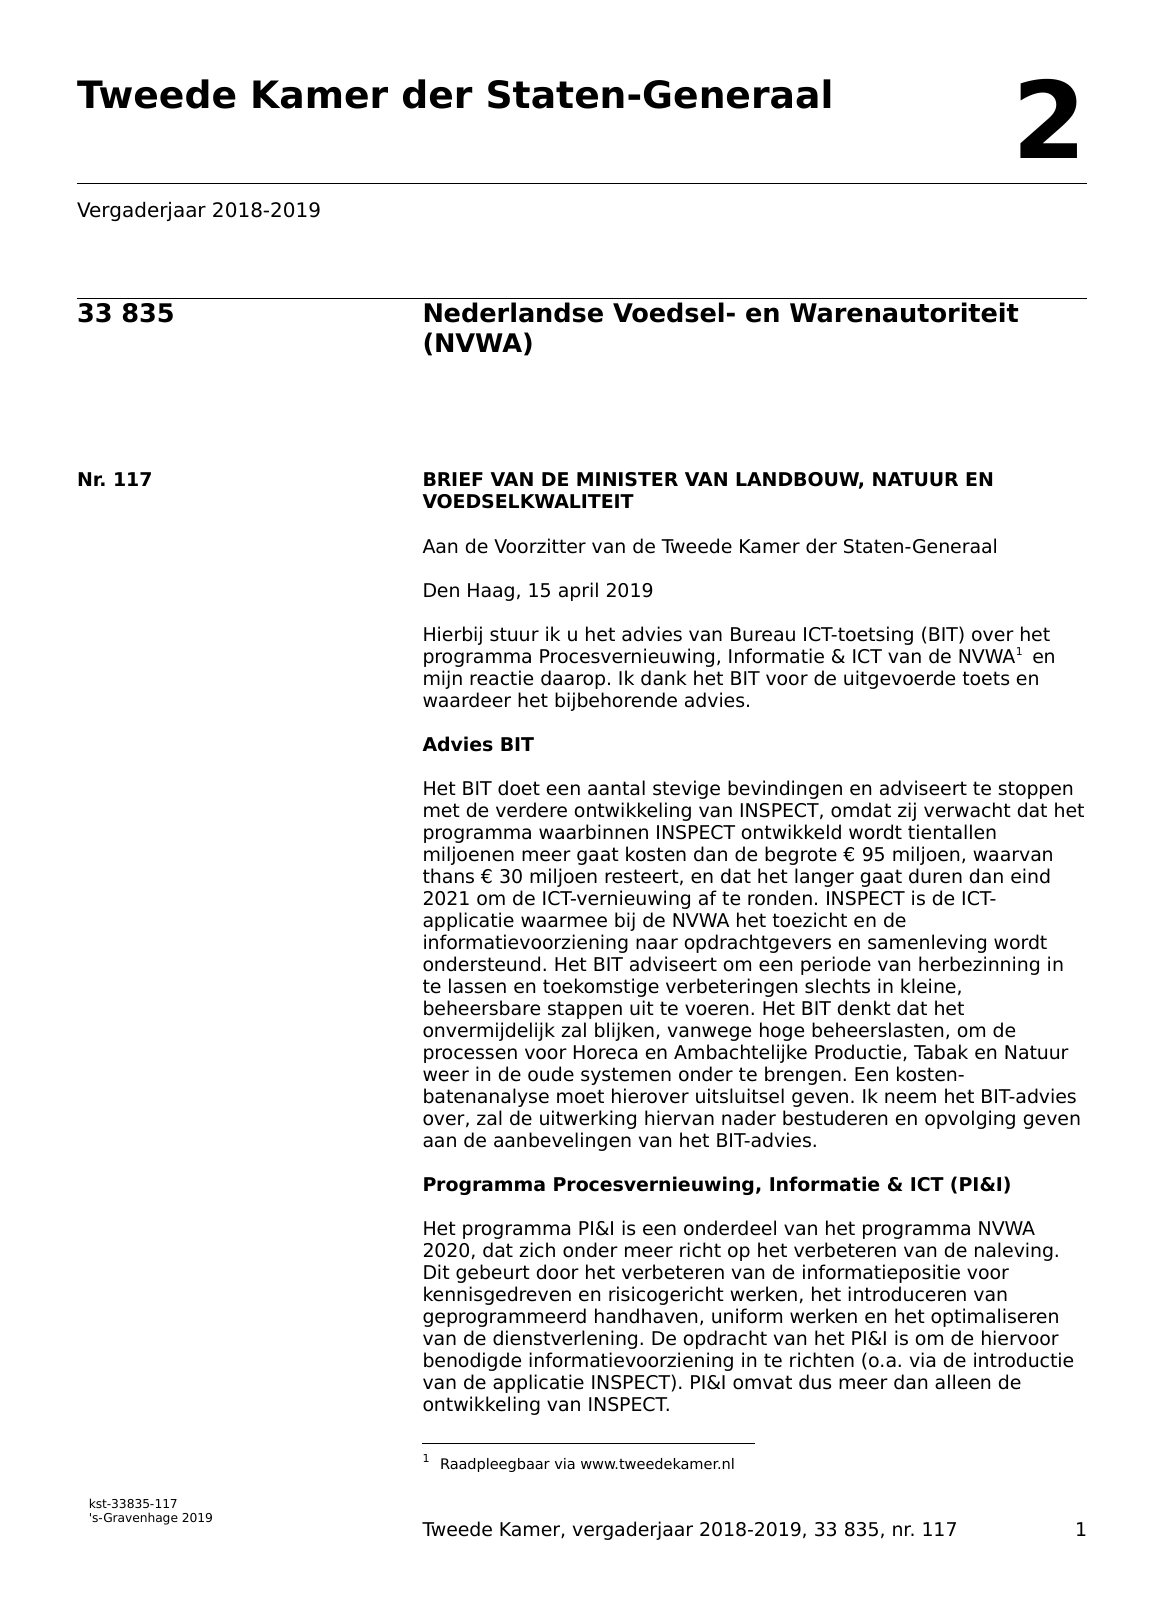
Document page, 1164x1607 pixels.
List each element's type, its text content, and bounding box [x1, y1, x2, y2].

subtitle Programma Procesvernieuwing, Informatie & ICT (PI&I) [422, 1174, 1087, 1196]
text 's-Gravenhage 2019 [88, 1511, 323, 1525]
text Het BIT doet een aantal stevige bevindingen en adviseert te stoppen met de verdere ontwikkeling van INSPECT, omdat zij verwacht dat het programma waarbinnen INSPECT ontwikkeld wordt tientallen miljoenen meer gaat kosten dan de begrote € 95 miljoen, waarvan thans € 30 miljoen resteert, en dat het langer gaat duren dan eind 2021 om de ICT-vernieuwing af te ronden. INSPECT is de ICT-applicatie waarmee bij de NVWA het toezicht en de informatievoorziening naar opdrachtgevers en samenleving wordt ondersteund. Het BIT adviseert om een periode van herbezinning in te lassen en toekomstige verbeteringen slechts in kleine, beheersbare stappen uit te voeren. Het BIT denkt dat het onvermijdelijk zal blijken, vanwege hoge beheerslasten, om de processen voor Horeca en Ambachtelijke Productie, Tabak en Natuur weer in de oude systemen onder te brengen. Een kosten-batenanalyse moet hierover uitsluitsel geven. Ik neem het BIT-advies over, zal de uitwerking hiervan nader bestuderen en opvolging geven aan de aanbevelingen van het BIT-advies. [422, 778, 1087, 1152]
subtitle Nr. 117 BRIEF VAN DE MINISTER VAN LANDBOUW, NATUUR EN VOEDSELKWALITEIT [77, 469, 1087, 513]
text Aan de Voorzitter van de Tweede Kamer der Staten-Generaal [422, 536, 1087, 557]
text kst-33835-117 [88, 1497, 323, 1511]
table_cell Vergaderjaar 2018-2019 [77, 184, 1087, 298]
subtitle Advies BIT [422, 734, 1087, 756]
text Hierbij stuur ik u het advies van Bureau ICT-toetsing (BIT) over het programma Procesvernieuwing, Informatie & ICT van de NVWA en mijn reactie daarop. Ik dank het BIT voor de uitgevoerde toets en waardeer het bijbehorende advies. [422, 624, 1087, 712]
table_header 2 [886, 59, 1087, 183]
text Het programma PI&I is een onderdeel van het programma NVWA 2020, dat zich onder meer richt op het verbeteren van de naleving. Dit gebeurt door het verbeteren van de informatiepositie voor kennisgedreven en risicogericht werken, het introduceren van geprogrammeerd handhaven, uniform werken en het optimaliseren van de dienstverlening. De opdracht van het PI&I is om de hiervoor benodigde informatievoorziening in te richten (o.a. via de introductie van de applicatie INSPECT). PI&I omvat dus meer dan alleen de ontwikkeling van INSPECT. [422, 1218, 1087, 1416]
text Den Haag, 15 april 2019 [422, 580, 1087, 602]
table_header Tweede Kamer der Staten-Generaal [77, 59, 886, 183]
subtitle 33 835 Nederlandse Voedsel- en Warenautoriteit (NVWA) [77, 299, 1087, 358]
text Raadpleegbaar via www.tweedekamer.nl [422, 1452, 1087, 1474]
